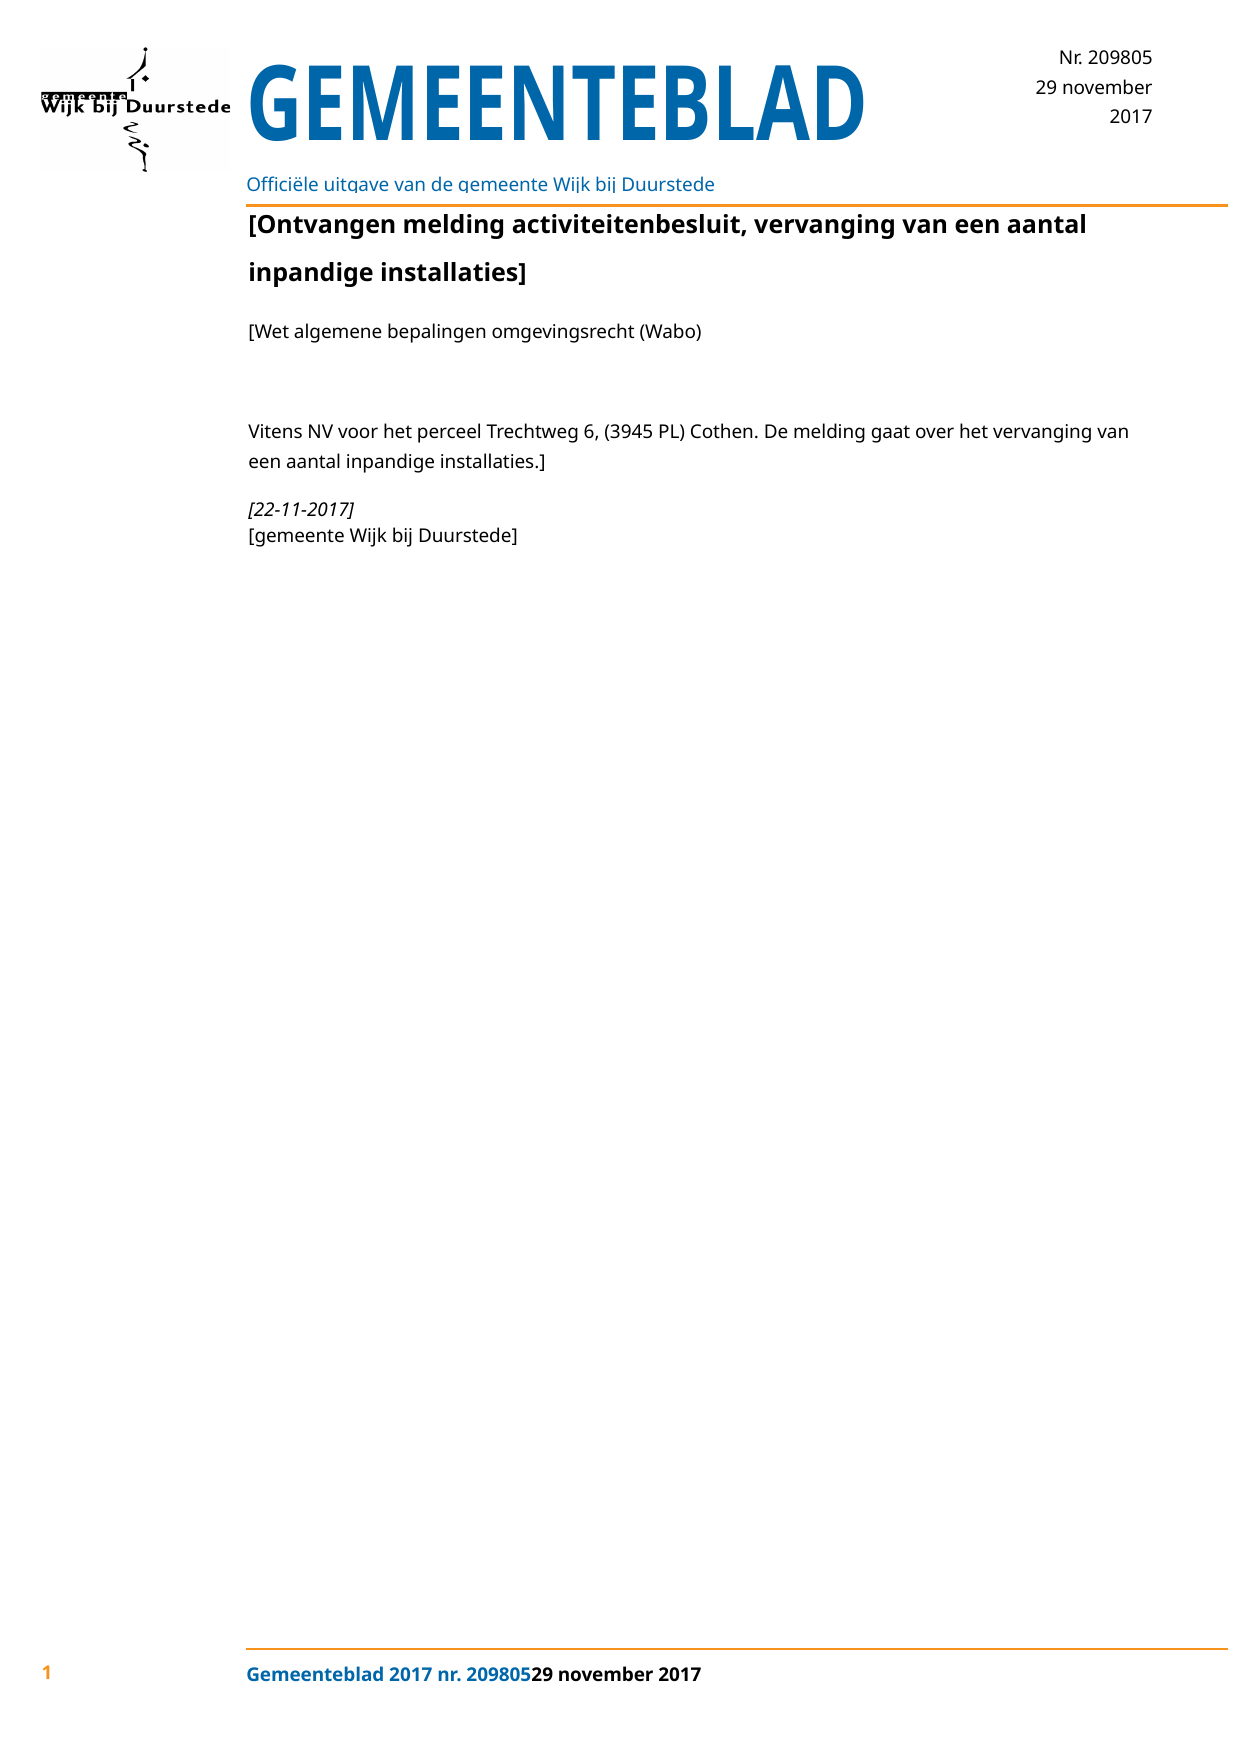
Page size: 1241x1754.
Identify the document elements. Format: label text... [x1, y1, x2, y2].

text [Ontvangen melding activiteitenbesluit, vervanging van een aantal inpandige installaties] [248, 207, 1152, 288]
text [Wet algemene bepalingen omgevingsrecht (Wabo) [248, 318, 1152, 344]
picture [41, 47, 231, 172]
text [gemeente Wijk bij Duurstede] [248, 522, 1152, 548]
text Vitens NV voor het perceel Trechtweg 6, (3945 PL) Cothen. De melding gaat over het vervanging van een aantal inpandige installaties.] [248, 419, 1152, 474]
text [22-11-2017] [248, 496, 1152, 522]
